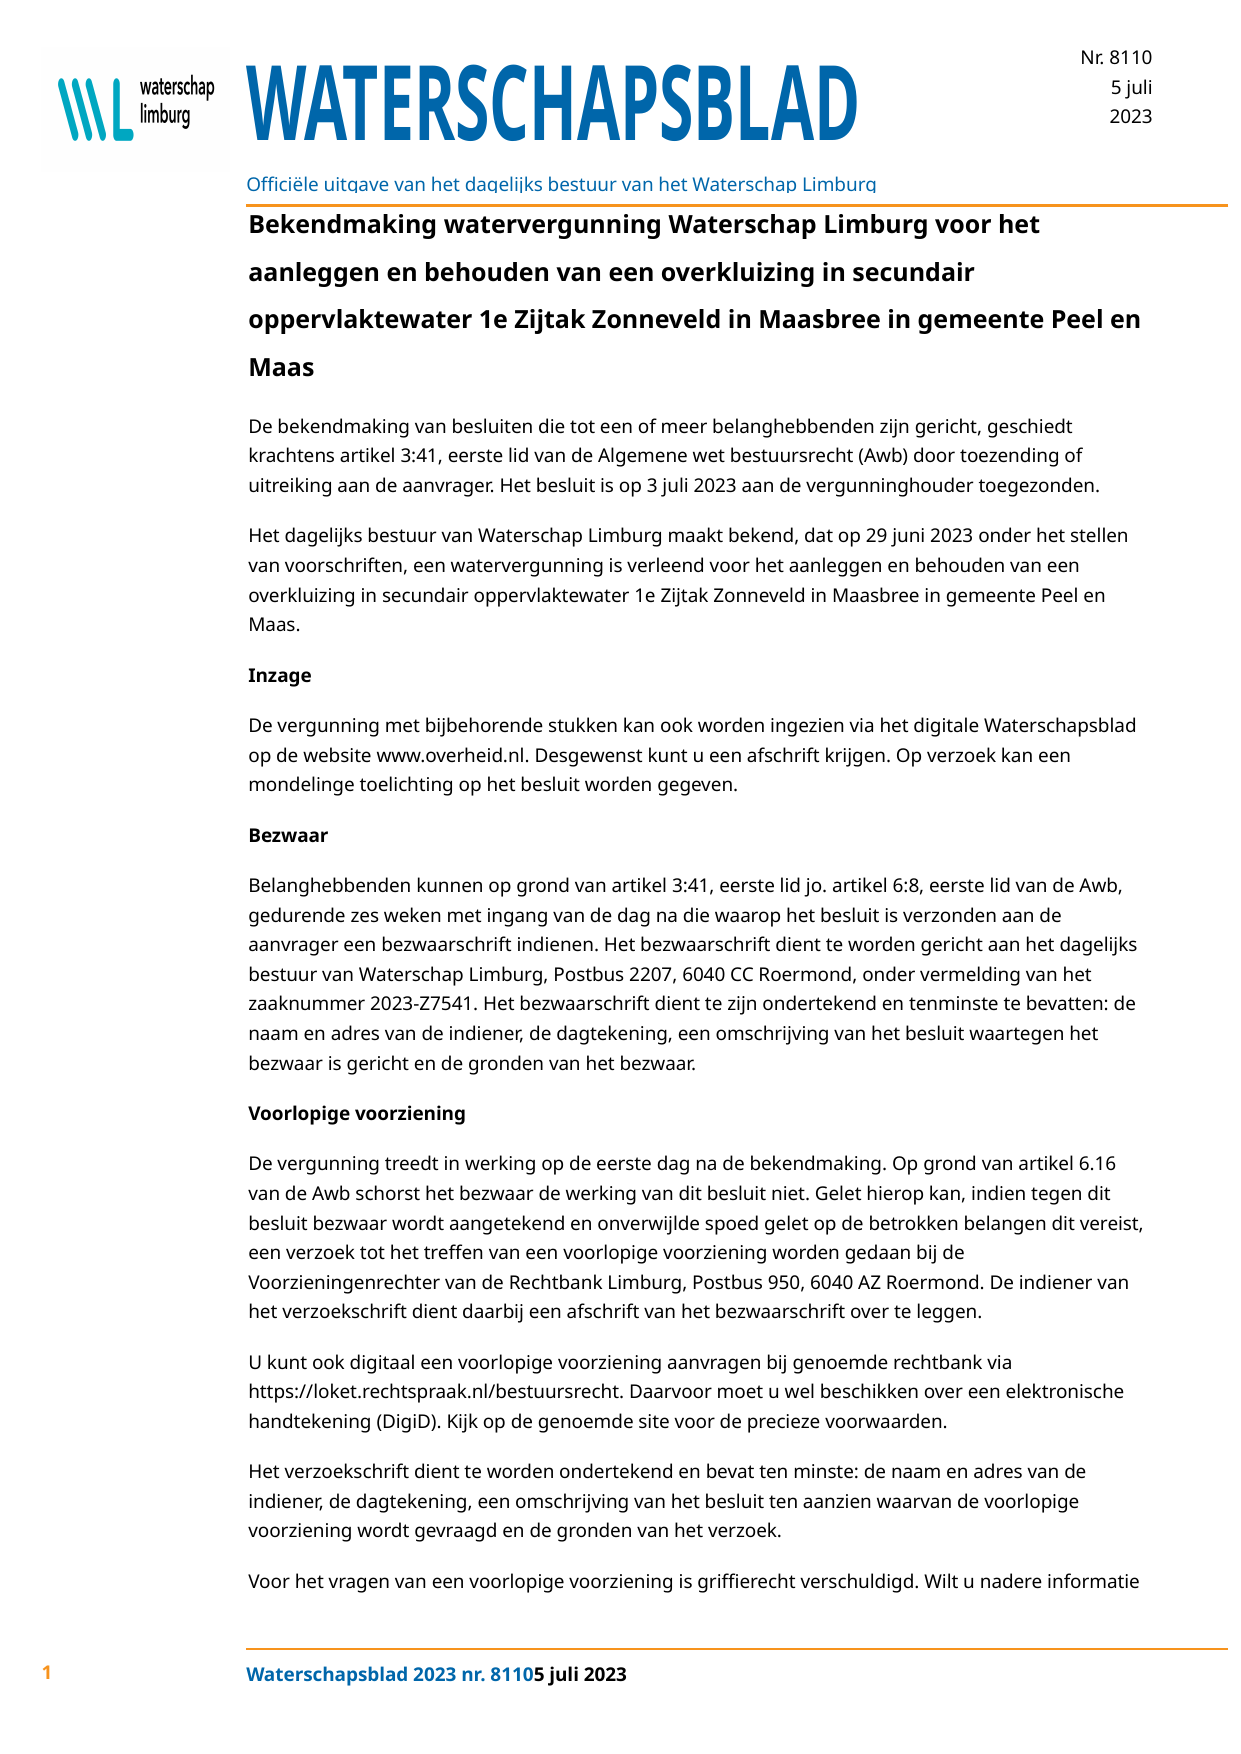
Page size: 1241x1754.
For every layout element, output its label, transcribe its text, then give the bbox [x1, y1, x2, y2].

picture [41, 47, 231, 172]
text Belanghebbenden kunnen op grond van artikel 3:41, eerste lid jo. artikel 6:8, eerste lid van de Awb, gedurende zes weken met ingang van de dag na die waarop het besluit is verzonden aan de aanvrager een bezwaarschrift indienen. Het bezwaarschrift dient te worden gericht aan het dagelijks bestuur van Waterschap Limburg, Postbus 2207, 6040 CC Roermond, onder vermelding van het zaaknummer 2023-Z7541. Het bezwaarschrift dient te zijn ondertekend en tenminste te bevatten: de naam en adres van de indiener, de dagtekening, een omschrijving van het besluit waartegen het bezwaar is gericht en de gronden van het bezwaar. [248, 872, 1152, 1076]
text De vergunning treedt in werking op de eerste dag na de bekendmaking. Op grond van artikel 6.16 van de Awb schorst het bezwaar de werking van dit besluit niet. Gelet hierop kan, indien tegen dit besluit bezwaar wordt aangetekend en onverwijlde spoed gelet op de betrokken belangen dit vereist, een verzoek tot het treffen van een voorlopige voorziening worden gedaan bij de Voorzieningenrechter van de Rechtbank Limburg, Postbus 950, 6040 AZ Roermond. De indiener van het verzoekschrift dient daarbij een afschrift van het bezwaarschrift over te leggen. [248, 1151, 1152, 1324]
text Bekendmaking watervergunning Waterschap Limburg voor het aanleggen en behouden van een overkluizing in secundair oppervlaktewater 1e Zijtak Zonneveld in Maasbree in gemeente Peel en Maas [248, 207, 1152, 384]
text U kunt ook digitaal een voorlopige voorziening aanvragen bij genoemde rechtbank via https://loket.rechtspraak.nl/bestuursrecht. Daarvoor moet u wel beschikken over een elektronische handtekening (DigiD). Kijk op de genoemde site voor de precieze voorwaarden. [248, 1349, 1152, 1434]
text Voor het vragen van een voorlopige voorziening is griffierecht verschuldigd. Wilt u nadere informatie [248, 1568, 1152, 1594]
text Voorlopige voorziening [248, 1100, 1152, 1126]
text Bezwaar [248, 822, 1152, 848]
text Inzage [248, 662, 1152, 688]
text Het dagelijks bestuur van Waterschap Limburg maakt bekend, dat op 29 juni 2023 onder het stellen van voorschriften, een watervergunning is verleend voor het aanleggen en behouden van een overkluizing in secundair oppervlaktewater 1e Zijtak Zonneveld in Maasbree in gemeente Peel en Maas. [248, 523, 1152, 637]
text De bekendmaking van besluiten die tot een of meer belanghebbenden zijn gericht, geschiedt krachtens artikel 3:41, eerste lid van de Algemene wet bestuursrecht (Awb) door toezending of uitreiking aan de aanvrager. Het besluit is op 3 juli 2023 aan de vergunninghouder toegezonden. [248, 413, 1152, 498]
text De vergunning met bijbehorende stukken kan ook worden ingezien via het digitale Waterschapsblad op de website www.overheid.nl. Desgewenst kunt u een afschrift krijgen. Op verzoek kan een mondelinge toelichting op het besluit worden gegeven. [248, 712, 1152, 797]
text Het verzoekschrift dient te worden ondertekend en bevat ten minste: de naam en adres van de indiener, de dagtekening, een omschrijving van het besluit ten aanzien waarvan de voorlopige voorziening wordt gevraagd en de gronden van het verzoek. [248, 1458, 1152, 1543]
